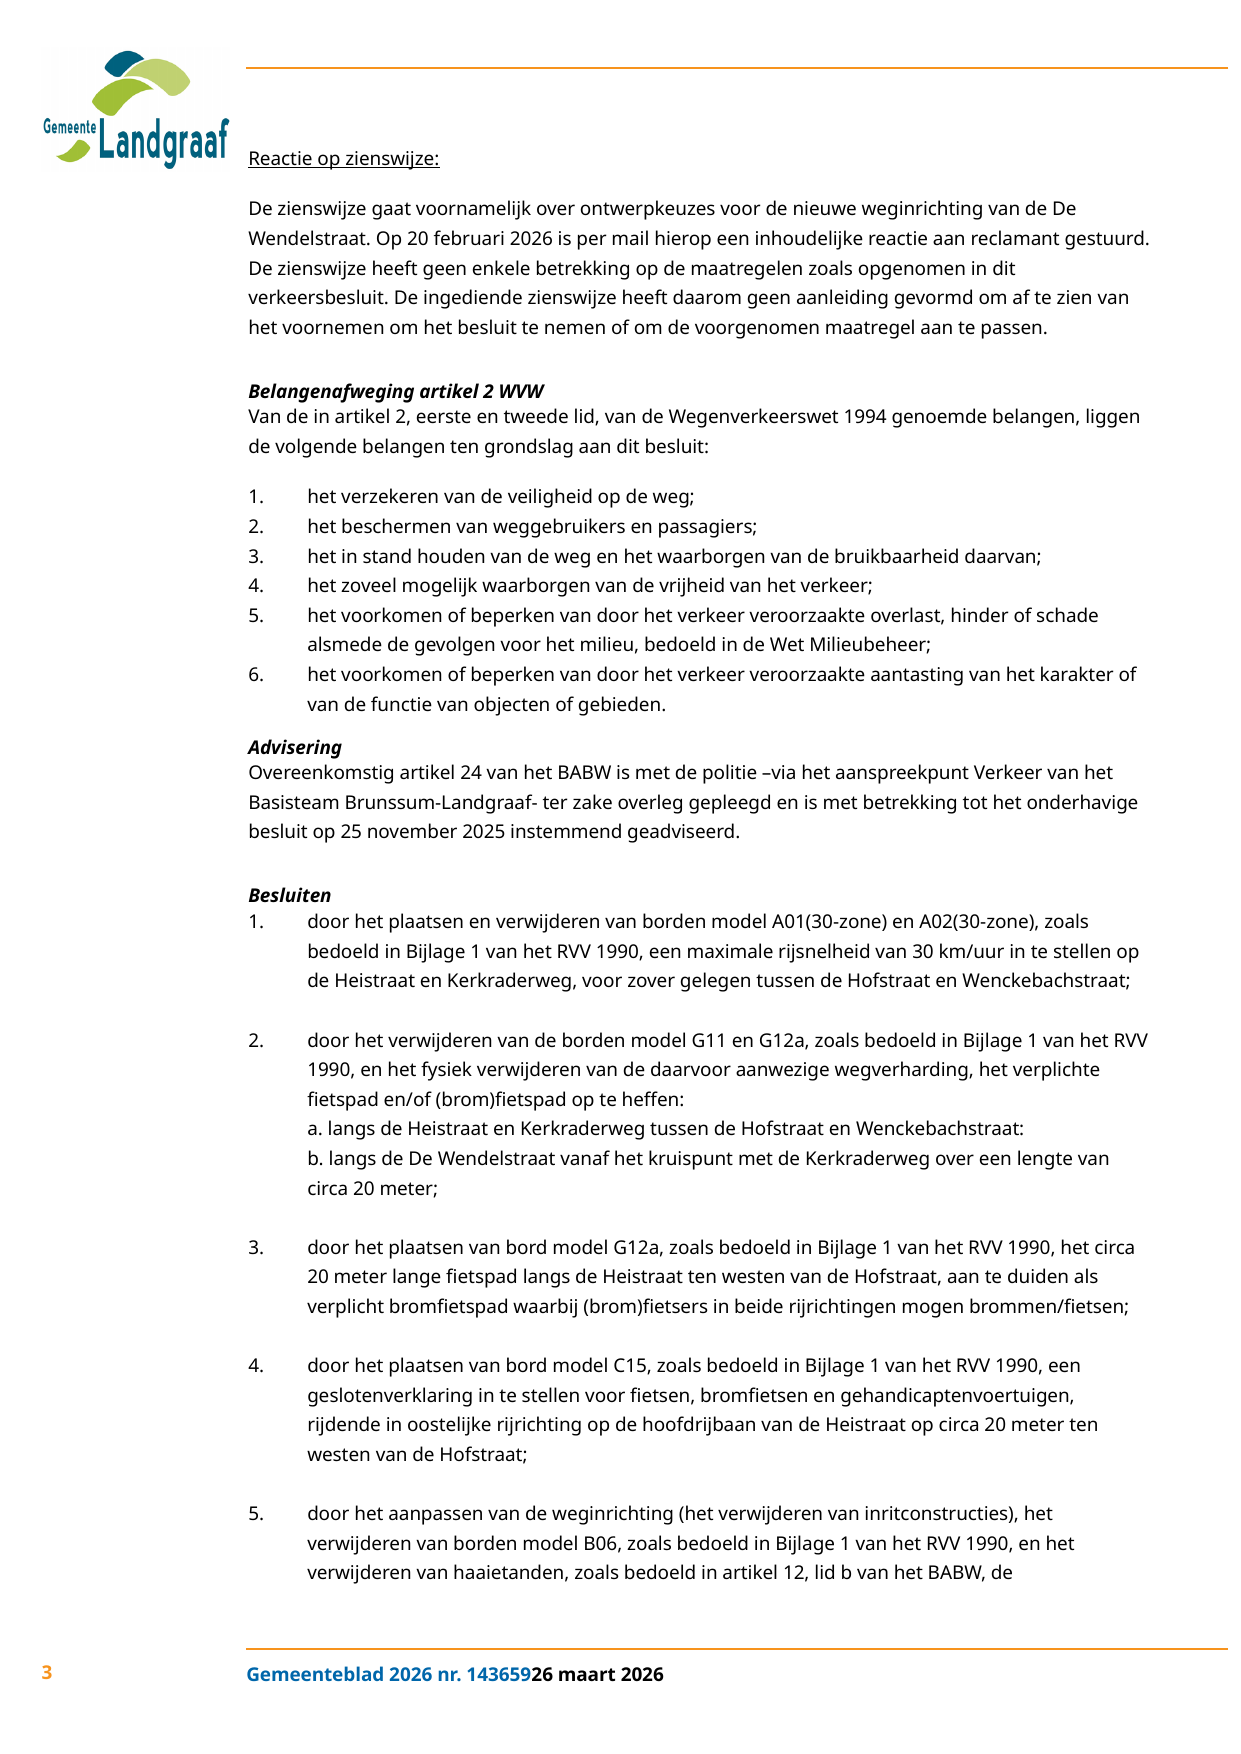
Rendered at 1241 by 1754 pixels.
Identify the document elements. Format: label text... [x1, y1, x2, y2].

list door het plaatsen en verwijderen van borden model A01(30-zone) en A02(30-zone), zoals bedoeld in Bijlage 1 van het RVV 1990, een maximale rijsnelheid van 30 km/uur in te stellen op de Heistraat en Kerkraderweg, voor zover gelegen tussen de Hofstraat en Wenckebachstraat; [248, 908, 1152, 993]
text Besluiten [248, 883, 1152, 908]
list het verzekeren van de veiligheid op de weg; [248, 484, 1152, 509]
list b. langs de De Wendelstraat vanaf het kruispunt met de Kerkraderweg over een lengte van circa 20 meter; [248, 1145, 1152, 1200]
list door het plaatsen van bord model C15, zoals bedoeld in Bijlage 1 van het RVV 1990, een geslotenverklaring in te stellen voor fietsen, bromfietsen en gehandicaptenvoertuigen, rijdende in oostelijke rijrichting op de hoofdrijbaan van de Heistraat op circa 20 meter ten westen van de Hofstraat; [248, 1352, 1152, 1467]
list door het plaatsen van bord model G12a, zoals bedoeld in Bijlage 1 van het RVV 1990, het circa 20 meter lange fietspad langs de Heistraat ten westen van de Hofstraat, aan te duiden als verplicht bromfietspad waarbij (brom)fietsers in beide rijrichtingen mogen brommen/fietsen; [248, 1234, 1152, 1319]
text Belangenafweging artikel 2 WVW [248, 378, 1152, 404]
text Overeenkomstig artikel 24 van het BABW is met de politie –via het aanspreekpunt Verkeer van het Basisteam Brunssum-Landgraaf- ter zake overleg gepleegd en is met betrekking tot het onderhavige besluit op 25 november 2025 instemmend geadviseerd. [248, 759, 1152, 844]
list het voorkomen of beperken van door het verkeer veroorzaakte overlast, hinder of schade alsmede de gevolgen voor het milieu, bedoeld in de Wet Milieubeheer; [248, 602, 1152, 657]
list door het verwijderen van de borden model G11 en G12a, zoals bedoeld in Bijlage 1 van het RVV 1990, en het fysiek verwijderen van de daarvoor aanwezige wegverharding, het verplichte fietspad en/of (brom)fietspad op te heffen: [248, 1027, 1152, 1112]
list door het aanpassen van de weginrichting (het verwijderen van inritconstructies), het verwijderen van borden model B06, zoals bedoeld in Bijlage 1 van het RVV 1990, en het verwijderen van haaietanden, zoals bedoeld in artikel 12, lid b van het BABW, de [248, 1500, 1152, 1585]
list het voorkomen of beperken van door het verkeer veroorzaakte aantasting van het karakter of van de functie van objecten of gebieden. [248, 661, 1152, 716]
text De zienswijze gaat voornamelijk over ontwerpkeuzes voor de nieuwe weginrichting van de De Wendelstraat. Op 20 februari 2026 is per mail hierop een inhoudelijke reactie aan reclamant gestuurd. De zienswijze heeft geen enkele betrekking op de maatregelen zoals opgenomen in dit verkeersbesluit. De ingediende zienswijze heeft daarom geen aanleiding gevormd om af te zien van het voornemen om het besluit te nemen of om de voorgenomen maatregel aan te passen. [248, 196, 1152, 340]
list het beschermen van weggebruikers en passagiers; [248, 513, 1152, 539]
text Reactie op zienswijze: [248, 145, 1152, 171]
text Van de in artikel 2, eerste en tweede lid, van de Wegenverkeerswet 1994 genoemde belangen, liggen de volgende belangen ten grondslag aan dit besluit: [248, 404, 1152, 459]
list het in stand houden van de weg en het waarborgen van de bruikbaarheid daarvan; [248, 543, 1152, 568]
text Advisering [248, 734, 1152, 759]
list het zoveel mogelijk waarborgen van de vrijheid van het verkeer; [248, 572, 1152, 598]
picture [41, 47, 231, 172]
list a. langs de Heistraat en Kerkraderweg tussen de Hofstraat en Wenckebachstraat: [248, 1116, 1152, 1141]
